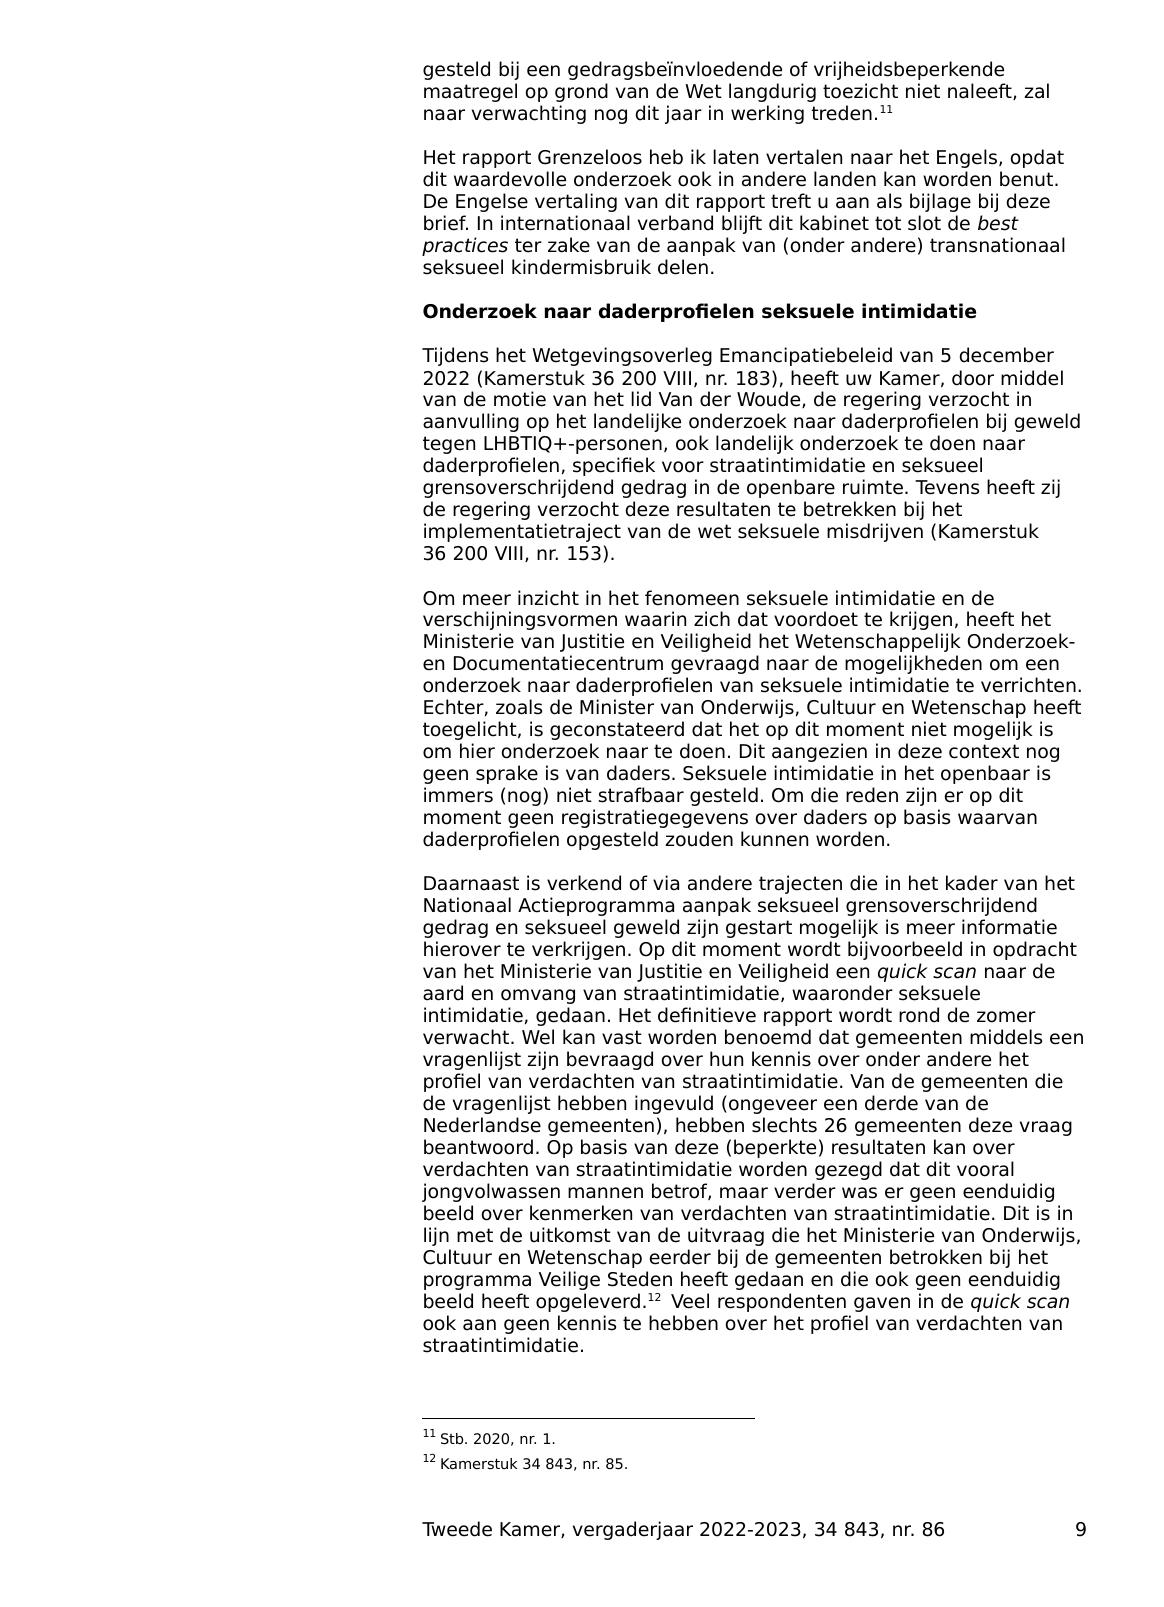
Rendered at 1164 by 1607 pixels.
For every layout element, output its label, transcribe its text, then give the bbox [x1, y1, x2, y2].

text Daarnaast is verkend of via andere trajecten die in het kader van het Nationaal Actieprogramma aanpak seksueel grensoverschrijdend gedrag en seksueel geweld zijn gestart mogelijk is meer informatie hierover te verkrijgen. Op dit moment wordt bijvoorbeeld in opdracht van het Ministerie van Justitie en Veiligheid een quick scan naar de aard en omvang van straatintimidatie, waaronder seksuele intimidatie, gedaan. Het definitieve rapport wordt rond de zomer verwacht. Wel kan vast worden benoemd dat gemeenten middels een vragenlijst zijn bevraagd over hun kennis over onder andere het profiel van verdachten van straatintimidatie. Van de gemeenten die de vragenlijst hebben ingevuld (ongeveer een derde van de Nederlandse gemeenten), hebben slechts 26 gemeenten deze vraag beantwoord. Op basis van deze (beperkte) resultaten kan over verdachten van straatintimidatie worden gezegd dat dit vooral jongvolwassen mannen betrof, maar verder was er geen eenduidig beeld over kenmerken van verdachten van straatintimidatie. Dit is in lijn met de uitkomst van de uitvraag die het Ministerie van Onderwijs, Cultuur en Wetenschap eerder bij de gemeenten betrokken bij het programma Veilige Steden heeft gedaan en die ook geen eenduidig beeld heeft opgeleverd. Veel respondenten gaven in de quick scan ook aan geen kennis te hebben over het profiel van verdachten van straatintimidatie. [422, 873, 1087, 1357]
subtitle Onderzoek naar daderprofielen seksuele intimidatie [422, 301, 1087, 323]
text gesteld bij een gedragsbeïnvloedende of vrijheidsbeperkende maatregel op grond van de Wet langdurig toezicht niet naleeft, zal naar verwachting nog dit jaar in werking treden. [422, 59, 1087, 125]
text Stb. 2020, nr. 1. [422, 1427, 1087, 1449]
text Het rapport Grenzeloos heb ik laten vertalen naar het Engels, opdat dit waardevolle onderzoek ook in andere landen kan worden benut. De Engelse vertaling van dit rapport treft u aan als bijlage bij deze brief. In internationaal verband blijft dit kabinet tot slot de best practices ter zake van de aanpak van (onder andere) transnationaal seksueel kindermisbruik delen. [422, 147, 1087, 279]
text Om meer inzicht in het fenomeen seksuele intimidatie en de verschijningsvormen waarin zich dat voordoet te krijgen, heeft het Ministerie van Justitie en Veiligheid het Wetenschappelijk Onderzoek- en Documentatiecentrum gevraagd naar de mogelijkheden om een onderzoek naar daderprofielen van seksuele intimidatie te verrichten. Echter, zoals de Minister van Onderwijs, Cultuur en Wetenschap heeft toegelicht, is geconstateerd dat het op dit moment niet mogelijk is om hier onderzoek naar te doen. Dit aangezien in deze context nog geen sprake is van daders. Seksuele intimidatie in het openbaar is immers (nog) niet strafbaar gesteld. Om die reden zijn er op dit moment geen registratiegegevens over daders op basis waarvan daderprofielen opgesteld zouden kunnen worden. [422, 587, 1087, 851]
text Tijdens het Wetgevingsoverleg Emancipatiebeleid van 5 december 2022 (Kamerstuk 36 200 VIII, nr. 183), heeft uw Kamer, door middel van de motie van het lid Van der Woude, de regering verzocht in aanvulling op het landelijke onderzoek naar daderprofielen bij geweld tegen LHBTIQ+-personen, ook landelijk onderzoek te doen naar daderprofielen, specifiek voor straatintimidatie en seksueel grensoverschrijdend gedrag in de openbare ruimte. Tevens heeft zij de regering verzocht deze resultaten te betrekken bij het implementatietraject van de wet seksuele misdrijven (Kamerstuk 36 200 VIII, nr. 153). [422, 345, 1087, 565]
text Kamerstuk 34 843, nr. 85. [422, 1452, 1087, 1474]
